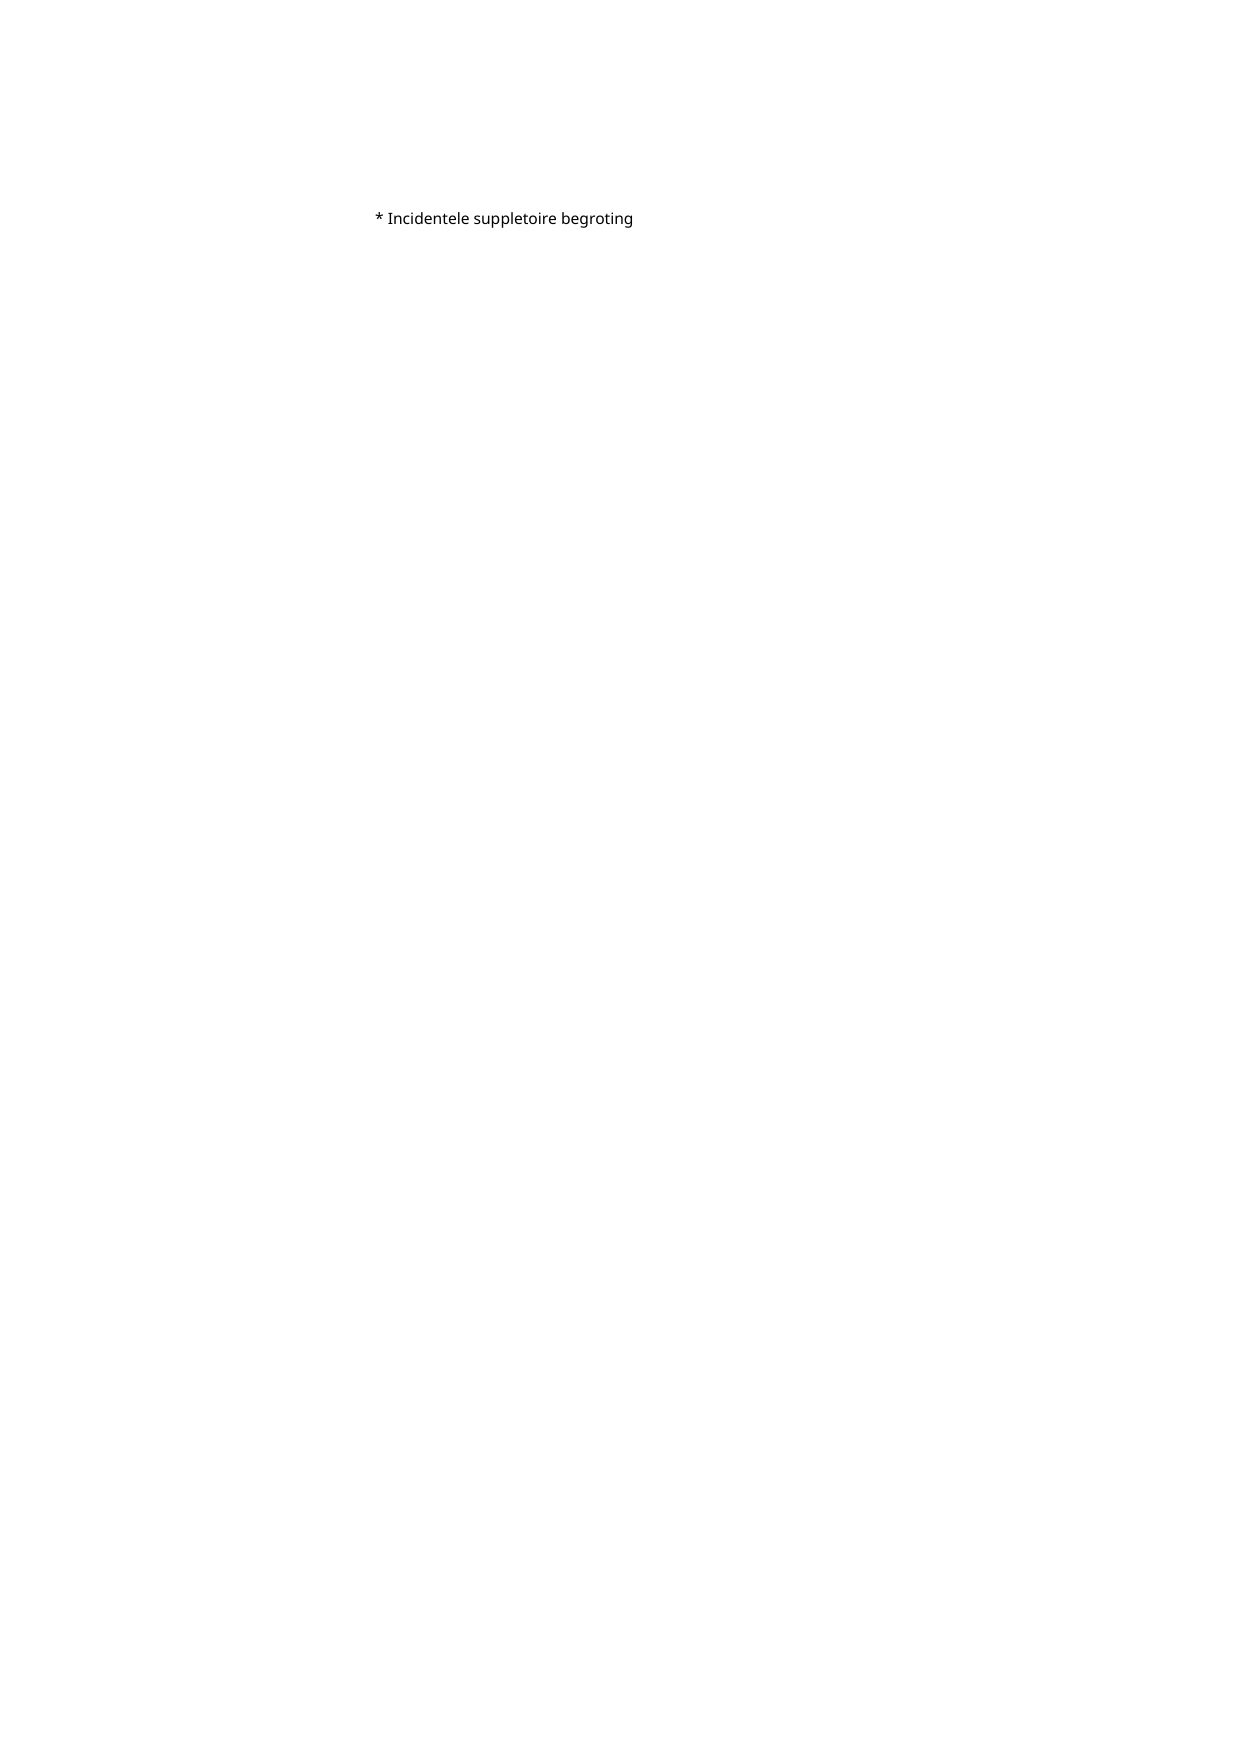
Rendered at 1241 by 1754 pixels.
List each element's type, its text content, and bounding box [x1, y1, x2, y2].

text * Incidentele suppletoire begroting [375, 208, 1090, 229]
